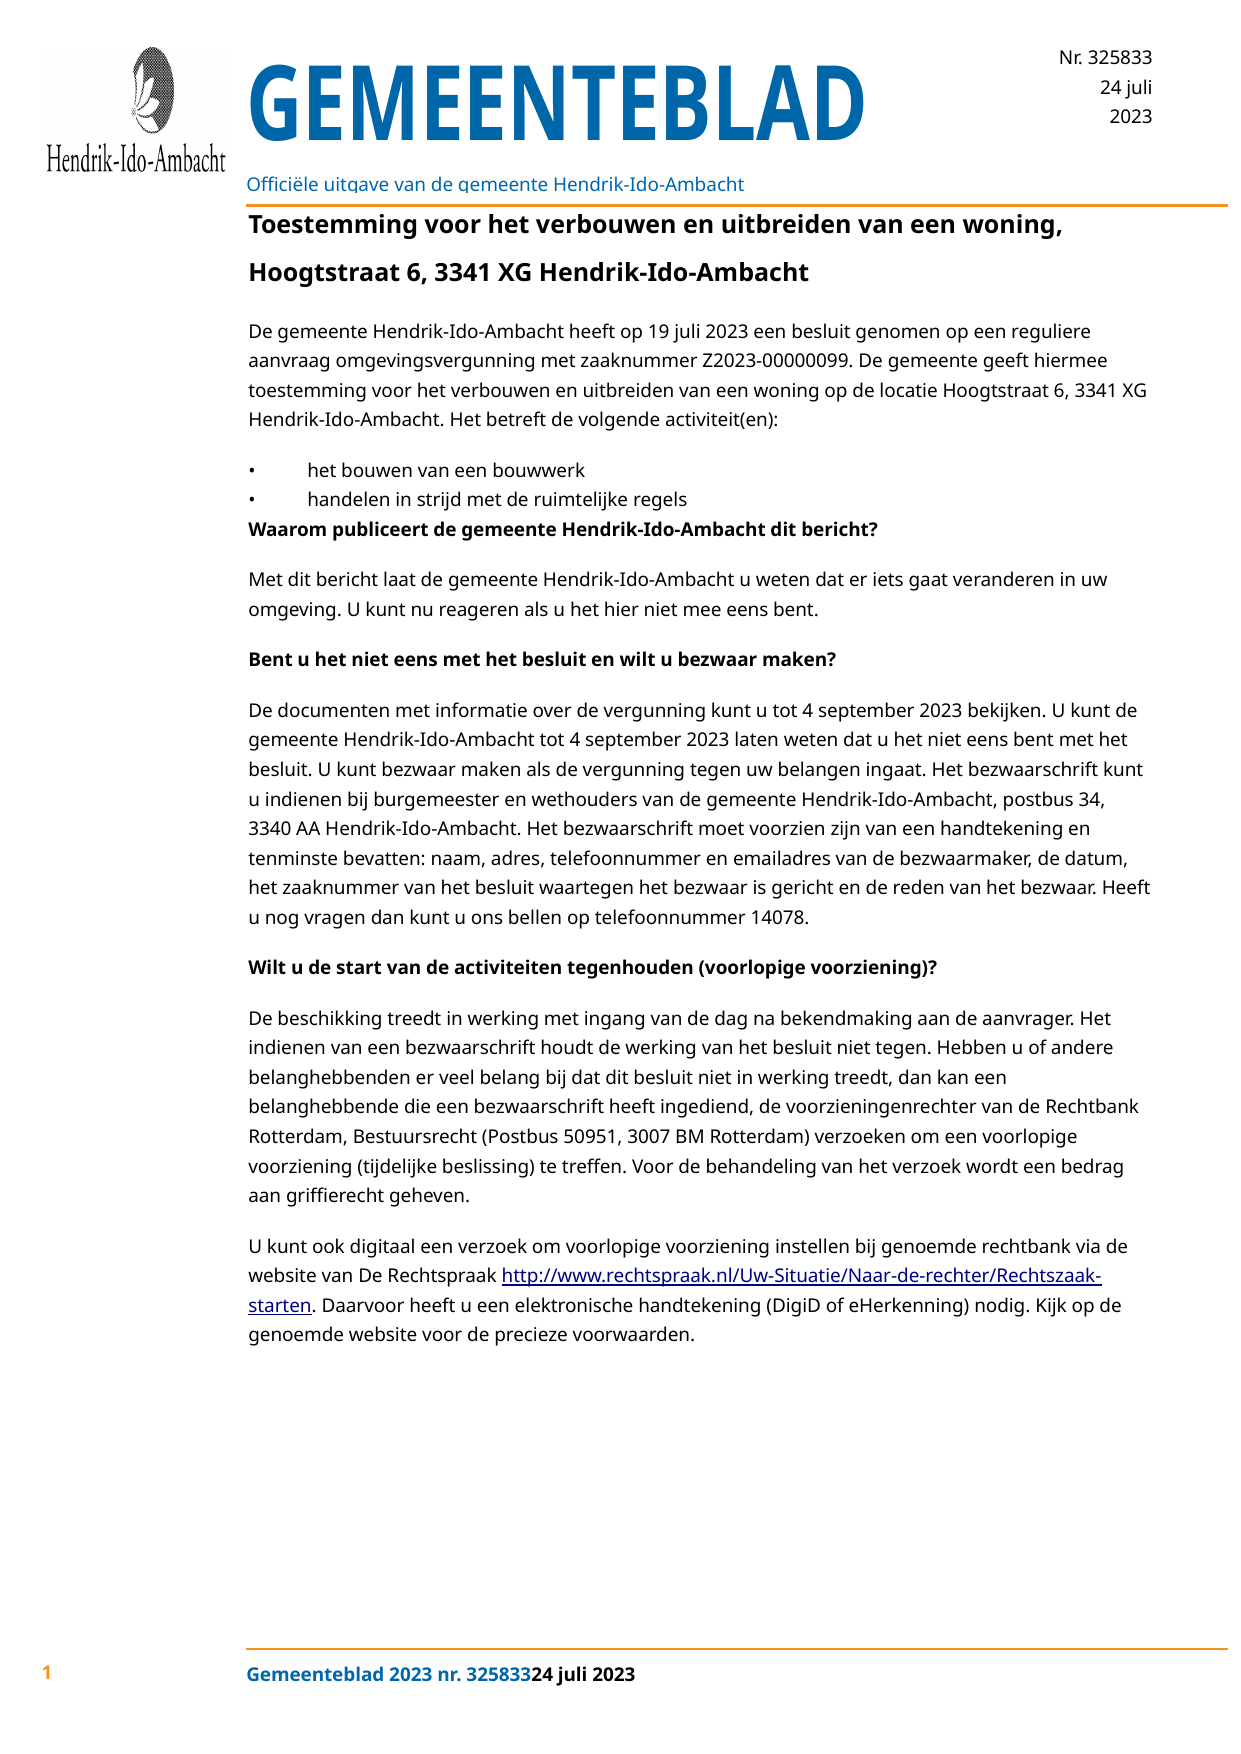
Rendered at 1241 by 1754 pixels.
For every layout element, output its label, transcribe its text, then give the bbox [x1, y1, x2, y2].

text U kunt ook digitaal een verzoek om voorlopige voorziening instellen bij genoemde rechtbank via de website van De Rechtspraak http://www.rechtspraak.nl/Uw-Situatie/Naar-de-rechter/Rechtszaak-starten. Daarvoor heeft u een elektronische handtekening (DigiD of eHerkenning) nodig. Kijk op de genoemde website voor de precieze voorwaarden. [248, 1233, 1152, 1347]
text Met dit bericht laat de gemeente Hendrik-Ido-Ambacht u weten dat er iets gaat veranderen in uw omgeving. U kunt nu reageren als u het hier niet mee eens bent. [248, 567, 1152, 622]
picture [41, 47, 231, 172]
list handelen in strijd met de ruimtelijke regels [248, 487, 1152, 512]
text Toestemming voor het verbouwen en uitbreiden van een woning, Hoogtstraat 6, 3341 XG Hendrik-Ido-Ambacht [248, 207, 1152, 288]
text De beschikking treedt in werking met ingang van de dag na bekendmaking aan de aanvrager. Het indienen van een bezwaarschrift houdt de werking van het besluit niet tegen. Hebben u of andere belanghebbenden er veel belang bij dat dit besluit niet in werking treedt, dan kan een belanghebbende die een bezwaarschrift heeft ingediend, de voorzieningenrechter van de Rechtbank Rotterdam, Bestuursrecht (Postbus 50951, 3007 BM Rotterdam) verzoeken om een voorlopige voorziening (tijdelijke beslissing) te treffen. Voor de behandeling van het verzoek wordt een bedrag aan griffierecht geheven. [248, 1005, 1152, 1208]
text Waarom publiceert de gemeente Hendrik-Ido-Ambacht dit bericht? [248, 516, 1152, 542]
text De gemeente Hendrik-Ido-Ambacht heeft op 19 juli 2023 een besluit genomen op een reguliere aanvraag omgevingsvergunning met zaaknummer Z2023-00000099. De gemeente geeft hiermee toestemming voor het verbouwen en uitbreiden van een woning op de locatie Hoogtstraat 6, 3341 XG Hendrik-Ido-Ambacht. Het betreft de volgende activiteit(en): [248, 318, 1152, 432]
text De documenten met informatie over de vergunning kunt u tot 4 september 2023 bekijken. U kunt de gemeente Hendrik-Ido-Ambacht tot 4 september 2023 laten weten dat u het niet eens bent met het besluit. U kunt bezwaar maken als de vergunning tegen uw belangen ingaat. Het bezwaarschrift kunt u indienen bij burgemeester en wethouders van de gemeente Hendrik-Ido-Ambacht, postbus 34, 3340 AA Hendrik-Ido-Ambacht. Het bezwaarschrift moet voorzien zijn van een handtekening en tenminste bevatten: naam, adres, telefoonnummer en emailadres van de bezwaarmaker, de datum, het zaaknummer van het besluit waartegen het bezwaar is gericht en de reden van het bezwaar. Heeft u nog vragen dan kunt u ons bellen op telefoonnummer 14078. [248, 697, 1152, 930]
list het bouwen van een bouwwerk [248, 457, 1152, 483]
text Bent u het niet eens met het besluit en wilt u bezwaar maken? [248, 647, 1152, 672]
text Wilt u de start van de activiteiten tegenhouden (voorlopige voorziening)? [248, 954, 1152, 980]
